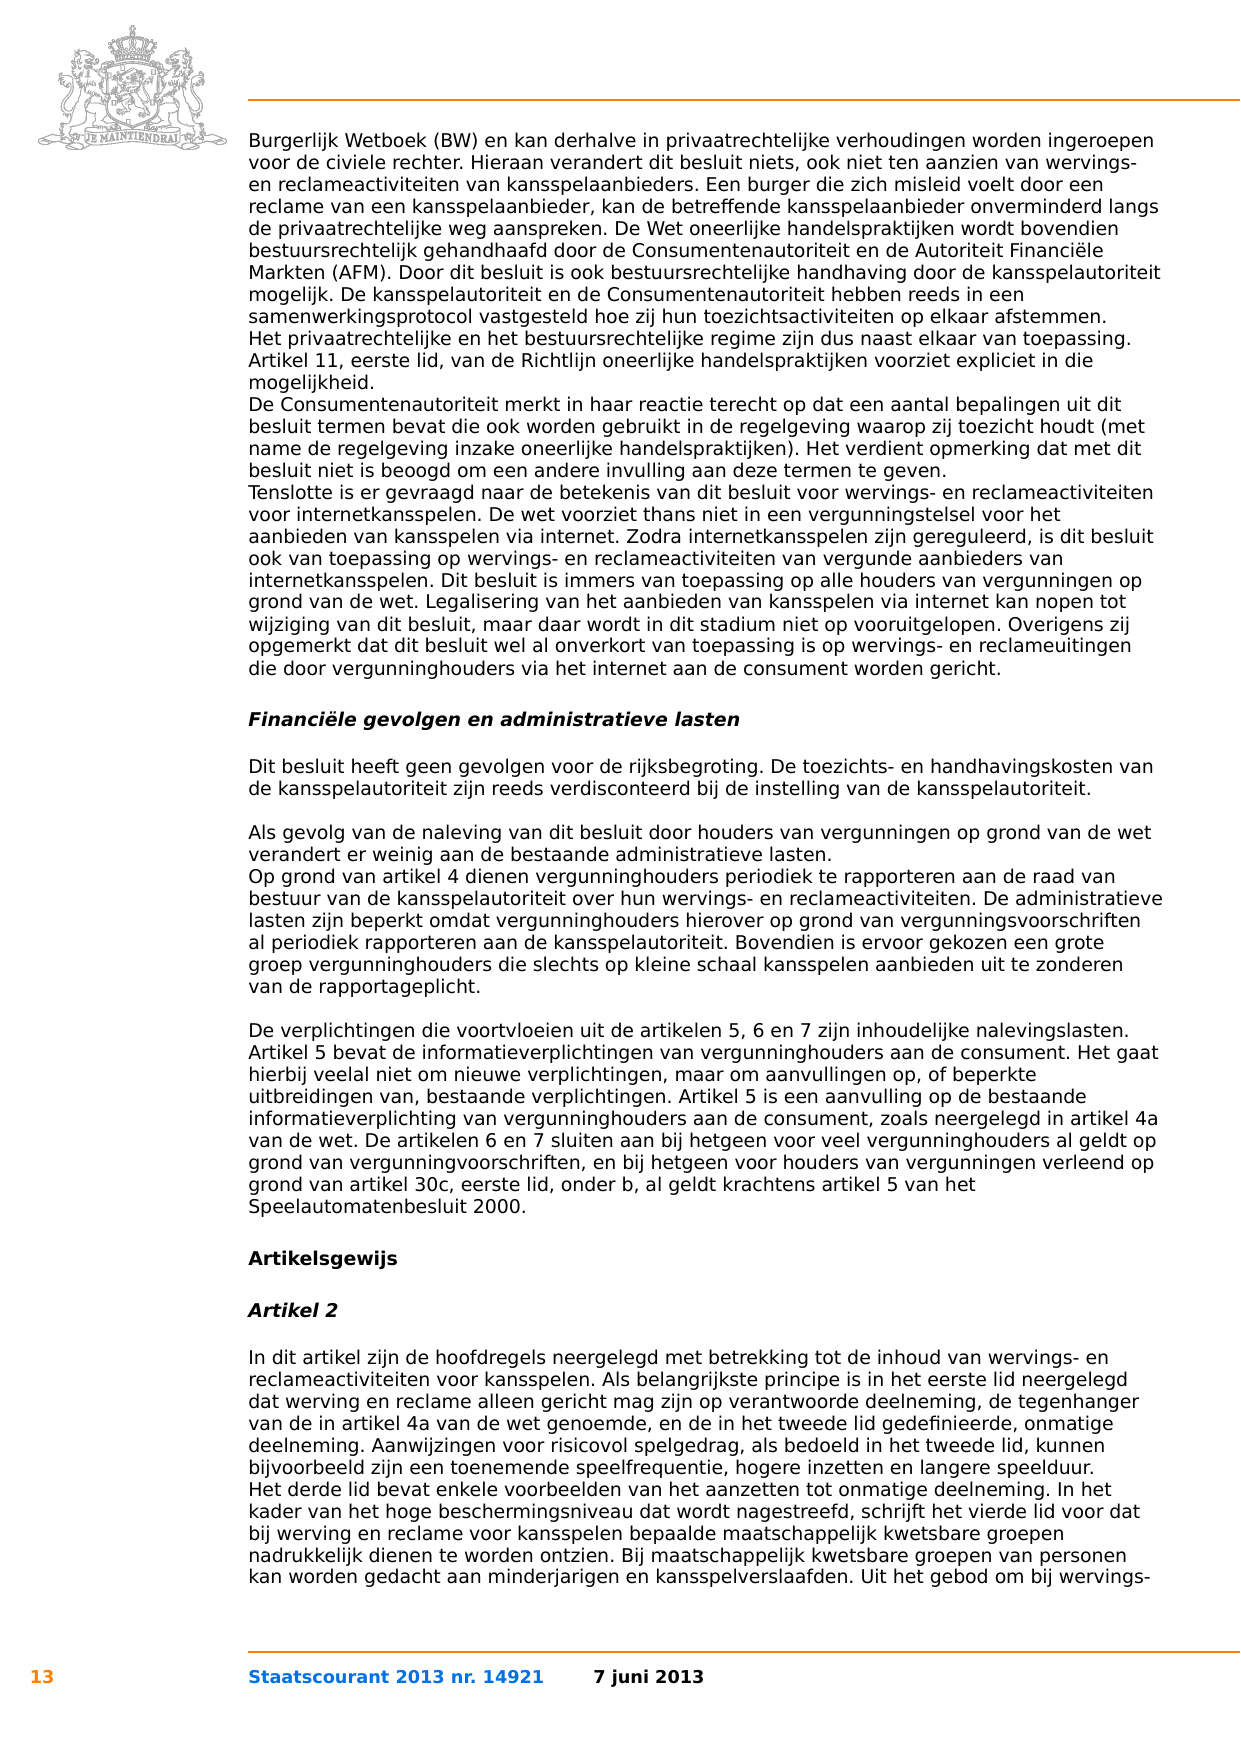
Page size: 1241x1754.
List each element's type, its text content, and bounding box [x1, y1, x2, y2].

subtitle Artikel 2 [248, 1300, 1163, 1322]
text Het privaatrechtelijke en het bestuursrechtelijke regime zijn dus naast elkaar van toepassing. Artikel 11, eerste lid, van de Richtlijn oneerlijke handelspraktijken voorziet expliciet in die mogelijkheid. [248, 328, 1163, 394]
subtitle Financiële gevolgen en administratieve lasten [248, 709, 1163, 731]
text In dit artikel zijn de hoofdregels neergelegd met betrekking tot de inhoud van wervings- en reclameactiviteiten voor kansspelen. Als belangrijkste principe is in het eerste lid neergelegd dat werving en reclame alleen gericht mag zijn op verantwoorde deelneming, de tegenhanger van de in artikel 4a van de wet genoemde, en de in het tweede lid gedefinieerde, onmatige deelneming. Aanwijzingen voor risicovol spelgedrag, als bedoeld in het tweede lid, kunnen bijvoorbeeld zijn een toenemende speelfrequentie, hogere inzetten en langere speelduur. [248, 1347, 1163, 1478]
picture [38, 25, 227, 150]
text Het derde lid bevat enkele voorbeelden van het aanzetten tot onmatige deelneming. In het kader van het hoge beschermingsniveau dat wordt nagestreefd, schrijft het vierde lid voor dat bij werving en reclame voor kansspelen bepaalde maatschappelijk kwetsbare groepen nadrukkelijk dienen te worden ontzien. Bij maatschappelijk kwetsbare groepen van personen kan worden gedacht aan minderjarigen en kansspelverslaafden. Uit het gebod om bij wervings- [248, 1478, 1163, 1588]
text Als gevolg van de naleving van dit besluit door houders van vergunningen op grond van de wet verandert er weinig aan de bestaande administratieve lasten. [248, 822, 1163, 866]
text De Consumentenautoriteit merkt in haar reactie terecht op dat een aantal bepalingen uit dit besluit termen bevat die ook worden gebruikt in de regelgeving waarop zij toezicht houdt (met name de regelgeving inzake oneerlijke handelspraktijken). Het verdient opmerking dat met dit besluit niet is beoogd om een andere invulling aan deze termen te geven. [248, 394, 1163, 482]
text Burgerlijk Wetboek (BW) en kan derhalve in privaatrechtelijke verhoudingen worden ingeroepen voor de civiele rechter. Hieraan verandert dit besluit niets, ook niet ten aanzien van wervings- en reclameactiviteiten van kansspelaanbieders. Een burger die zich misleid voelt door een reclame van een kansspelaanbieder, kan de betreffende kansspelaanbieder onverminderd langs de privaatrechtelijke weg aanspreken. De Wet oneerlijke handelspraktijken wordt bovendien bestuursrechtelijk gehandhaafd door de Consumentenautoriteit en de Autoriteit Financiële Markten (AFM). Door dit besluit is ook bestuursrechtelijke handhaving door de kansspelautoriteit mogelijk. De kansspelautoriteit en de Consumentenautoriteit hebben reeds in een samenwerkingsprotocol vastgesteld hoe zij hun toezichtsactiviteiten op elkaar afstemmen. [248, 130, 1163, 328]
text Tenslotte is er gevraagd naar de betekenis van dit besluit voor wervings- en reclameactiviteiten voor internetkansspelen. De wet voorziet thans niet in een vergunningstelsel voor het aanbieden van kansspelen via internet. Zodra internetkansspelen zijn gereguleerd, is dit besluit ook van toepassing op wervings- en reclameactiviteiten van vergunde aanbieders van internetkansspelen. Dit besluit is immers van toepassing op alle houders van vergunningen op grond van de wet. Legalisering van het aanbieden van kansspelen via internet kan nopen tot wijziging van dit besluit, maar daar wordt in dit stadium niet op vooruitgelopen. Overigens zij opgemerkt dat dit besluit wel al onverkort van toepassing is op wervings- en reclameuitingen die door vergunninghouders via het internet aan de consument worden gericht. [248, 482, 1163, 679]
text Dit besluit heeft geen gevolgen voor de rijksbegroting. De toezichts- en handhavingskosten van de kansspelautoriteit zijn reeds verdisconteerd bij de instelling van de kansspelautoriteit. [248, 756, 1163, 800]
text Op grond van artikel 4 dienen vergunninghouders periodiek te rapporteren aan de raad van bestuur van de kansspelautoriteit over hun wervings- en reclameactiviteiten. De administratieve lasten zijn beperkt omdat vergunninghouders hierover op grond van vergunningsvoorschriften al periodiek rapporteren aan de kansspelautoriteit. Bovendien is ervoor gekozen een grote groep vergunninghouders die slechts op kleine schaal kansspelen aanbieden uit te zonderen van de rapportageplicht. [248, 866, 1163, 998]
subtitle Artikelsgewijs [248, 1248, 1163, 1270]
text De verplichtingen die voortvloeien uit de artikelen 5, 6 en 7 zijn inhoudelijke nalevingslasten. Artikel 5 bevat de informatieverplichtingen van vergunninghouders aan de consument. Het gaat hierbij veelal niet om nieuwe verplichtingen, maar om aanvullingen op, of beperkte uitbreidingen van, bestaande verplichtingen. Artikel 5 is een aanvulling op de bestaande informatieverplichting van vergunninghouders aan de consument, zoals neergelegd in artikel 4a van de wet. De artikelen 6 en 7 sluiten aan bij hetgeen voor veel vergunninghouders al geldt op grond van vergunningvoorschriften, en bij hetgeen voor houders van vergunningen verleend op grond van artikel 30c, eerste lid, onder b, al geldt krachtens artikel 5 van het Speelautomatenbesluit 2000. [248, 1020, 1163, 1218]
